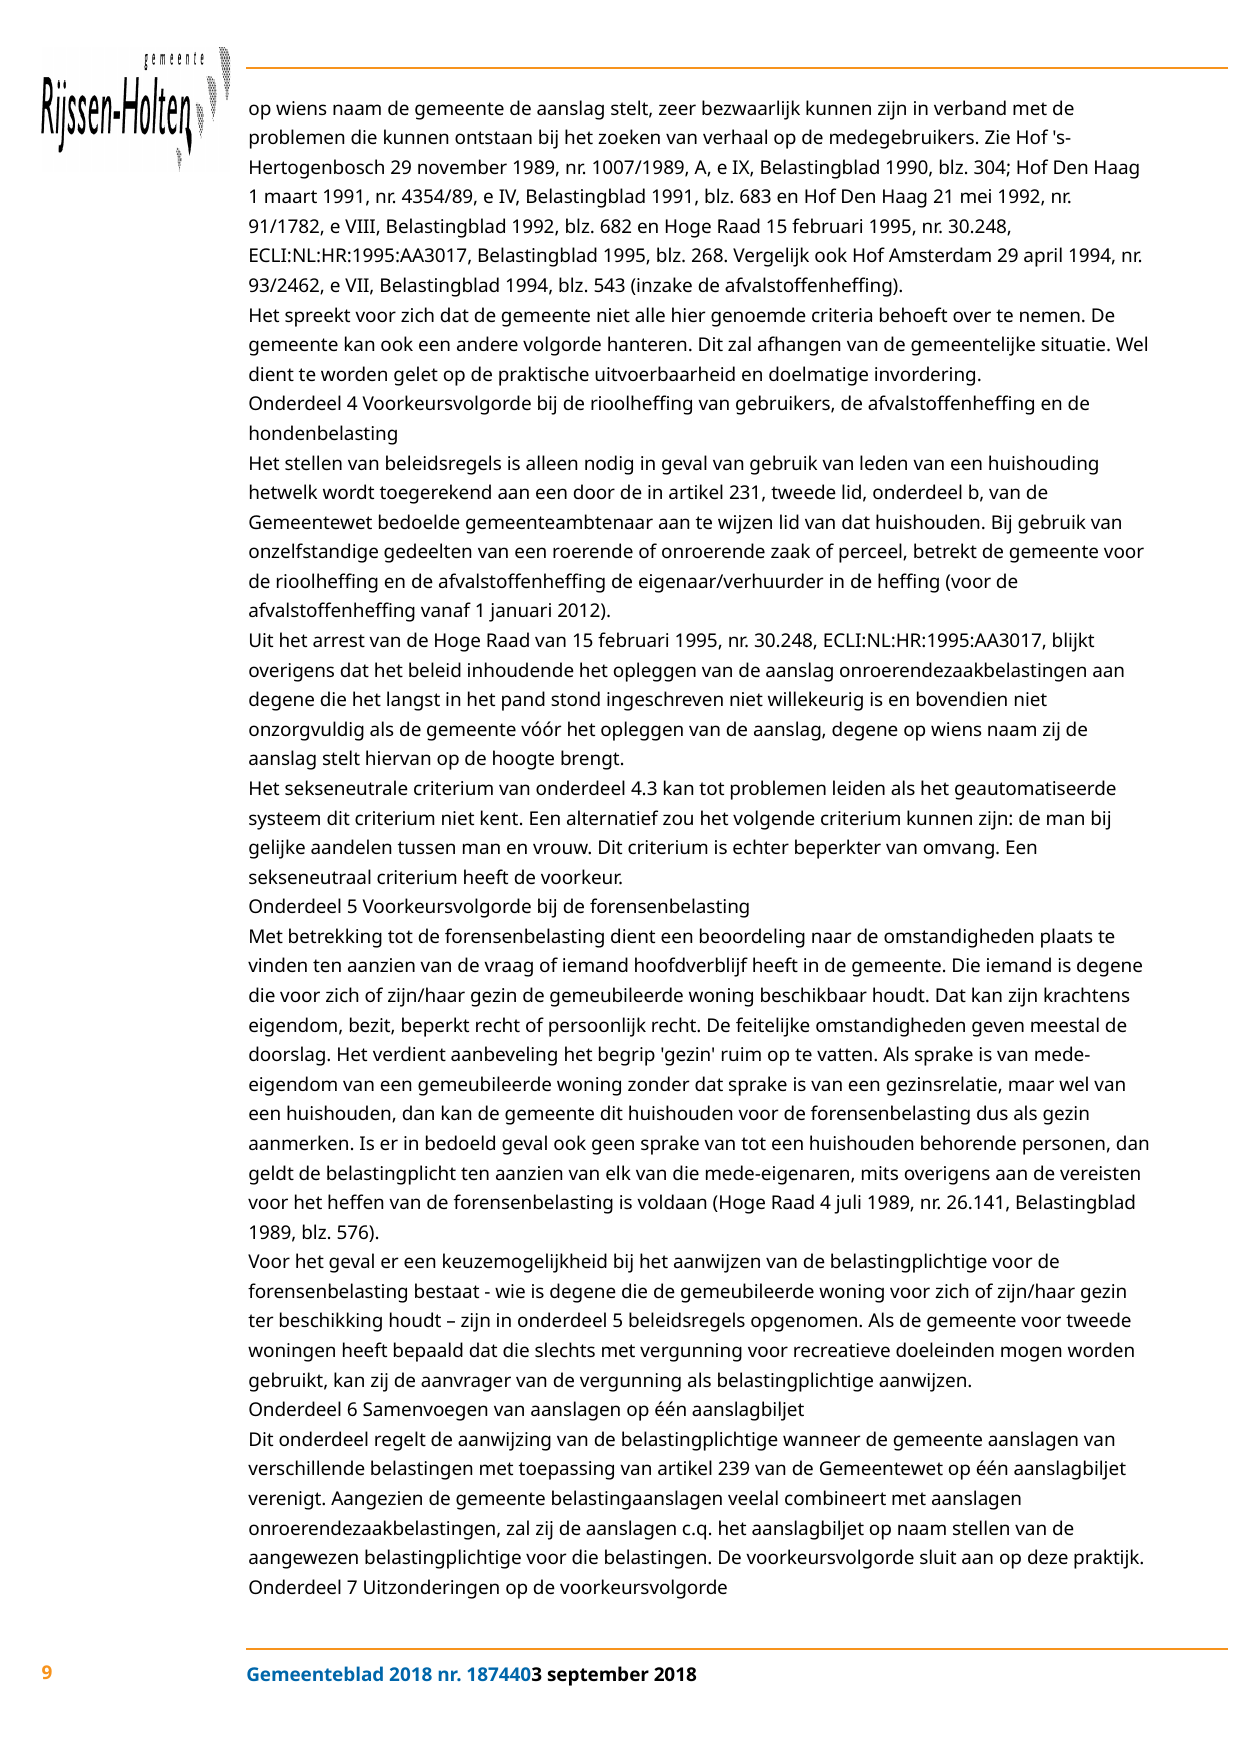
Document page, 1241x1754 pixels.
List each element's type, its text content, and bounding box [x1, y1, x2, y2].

text Dit onderdeel regelt de aanwijzing van de belastingplichtige wanneer de gemeente aanslagen van verschillende belastingen met toepassing van artikel 239 van de Gemeentewet op één aanslagbiljet verenigt. Aangezien de gemeente belastingaanslagen veelal combineert met aanslagen onroerendezaakbelastingen, zal zij de aanslagen c.q. het aanslagbiljet op naam stellen van de aangewezen belastingplichtige voor die belastingen. De voorkeursvolgorde sluit aan op deze praktijk. [248, 1426, 1152, 1570]
text Onderdeel 4 Voorkeursvolgorde bij de rioolheffing van gebruikers, de afvalstoffenheffing en de hondenbelasting [248, 391, 1152, 446]
text Onderdeel 5 Voorkeursvolgorde bij de forensenbelasting [248, 893, 1152, 919]
text Met betrekking tot de forensenbelasting dient een beoordeling naar de omstandigheden plaats te vinden ten aanzien van de vraag of iemand hoofdverblijf heeft in de gemeente. Die iemand is degene die voor zich of zijn/haar gezin de gemeubileerde woning beschikbaar houdt. Dat kan zijn krachtens eigendom, bezit, beperkt recht of persoonlijk recht. De feitelijke omstandigheden geven meestal de doorslag. Het verdient aanbeveling het begrip 'gezin' ruim op te vatten. Als sprake is van mede-eigendom van een gemeubileerde woning zonder dat sprake is van een gezinsrelatie, maar wel van een huishouden, dan kan de gemeente dit huishouden voor de forensenbelasting dus als gezin aanmerken. Is er in bedoeld geval ook geen sprake van tot een huishouden behorende personen, dan geldt de belastingplicht ten aanzien van elk van die mede-eigenaren, mits overigens aan de vereisten voor het heffen van de forensenbelasting is voldaan (Hoge Raad 4 juli 1989, nr. 26.141, Belastingblad 1989, blz. 576). [248, 923, 1152, 1245]
picture [41, 47, 231, 172]
text Het stellen van beleidsregels is alleen nodig in geval van gebruik van leden van een huishouding hetwelk wordt toegerekend aan een door de in artikel 231, tweede lid, onderdeel b, van de Gemeentewet bedoelde gemeenteambtenaar aan te wijzen lid van dat huishouden. Bij gebruik van onzelfstandige gedeelten van een roerende of onroerende zaak of perceel, betrekt de gemeente voor de rioolheffing en de afvalstoffenheffing de eigenaar/verhuurder in de heffing (voor de afvalstoffenheffing vanaf 1 januari 2012). [248, 450, 1152, 623]
text Het spreekt voor zich dat de gemeente niet alle hier genoemde criteria behoeft over te nemen. De gemeente kan ook een andere volgorde hanteren. Dit zal afhangen van de gemeentelijke situatie. Wel dient te worden gelet op de praktische uitvoerbaarheid en doelmatige invordering. [248, 302, 1152, 387]
text Uit het arrest van de Hoge Raad van 15 februari 1995, nr. 30.248, ECLI:NL:HR:1995:AA3017, blijkt overigens dat het beleid inhoudende het opleggen van de aanslag onroerendezaakbelastingen aan degene die het langst in het pand stond ingeschreven niet willekeurig is en bovendien niet onzorgvuldig als de gemeente vóór het opleggen van de aanslag, degene op wiens naam zij de aanslag stelt hiervan op de hoogte brengt. [248, 627, 1152, 771]
text Onderdeel 6 Samenvoegen van aanslagen op één aanslagbiljet [248, 1396, 1152, 1422]
text Onderdeel 7 Uitzonderingen op de voorkeursvolgorde [248, 1574, 1152, 1600]
text Het sekseneutrale criterium van onderdeel 4.3 kan tot problemen leiden als het geautomatiseerde systeem dit criterium niet kent. Een alternatief zou het volgende criterium kunnen zijn: de man bij gelijke aandelen tussen man en vrouw. Dit criterium is echter beperkter van omvang. Een sekseneutraal criterium heeft de voorkeur. [248, 775, 1152, 890]
text Voor het geval er een keuzemogelijkheid bij het aanwijzen van de belastingplichtige voor de forensenbelasting bestaat - wie is degene die de gemeubileerde woning voor zich of zijn/haar gezin ter beschikking houdt – zijn in onderdeel 5 beleidsregels opgenomen. Als de gemeente voor tweede woningen heeft bepaald dat die slechts met vergunning voor recreatieve doeleinden mogen worden gebruikt, kan zij de aanvrager van de vergunning als belastingplichtige aanwijzen. [248, 1248, 1152, 1393]
text op wiens naam de gemeente de aanslag stelt, zeer bezwaarlijk kunnen zijn in verband met de problemen die kunnen ontstaan bij het zoeken van verhaal op de medegebruikers. Zie Hof 's-Hertogenbosch 29 november 1989, nr. 1007/1989, A, e IX, Belastingblad 1990, blz. 304; Hof Den Haag 1 maart 1991, nr. 4354/89, e IV, Belastingblad 1991, blz. 683 en Hof Den Haag 21 mei 1992, nr. 91/1782, e VIII, Belastingblad 1992, blz. 682 en Hoge Raad 15 februari 1995, nr. 30.248, ECLI:NL:HR:1995:AA3017, Belastingblad 1995, blz. 268. Vergelijk ook Hof Amsterdam 29 april 1994, nr. 93/2462, e VII, Belastingblad 1994, blz. 543 (inzake de afvalstoffenheffing). [248, 95, 1152, 298]
